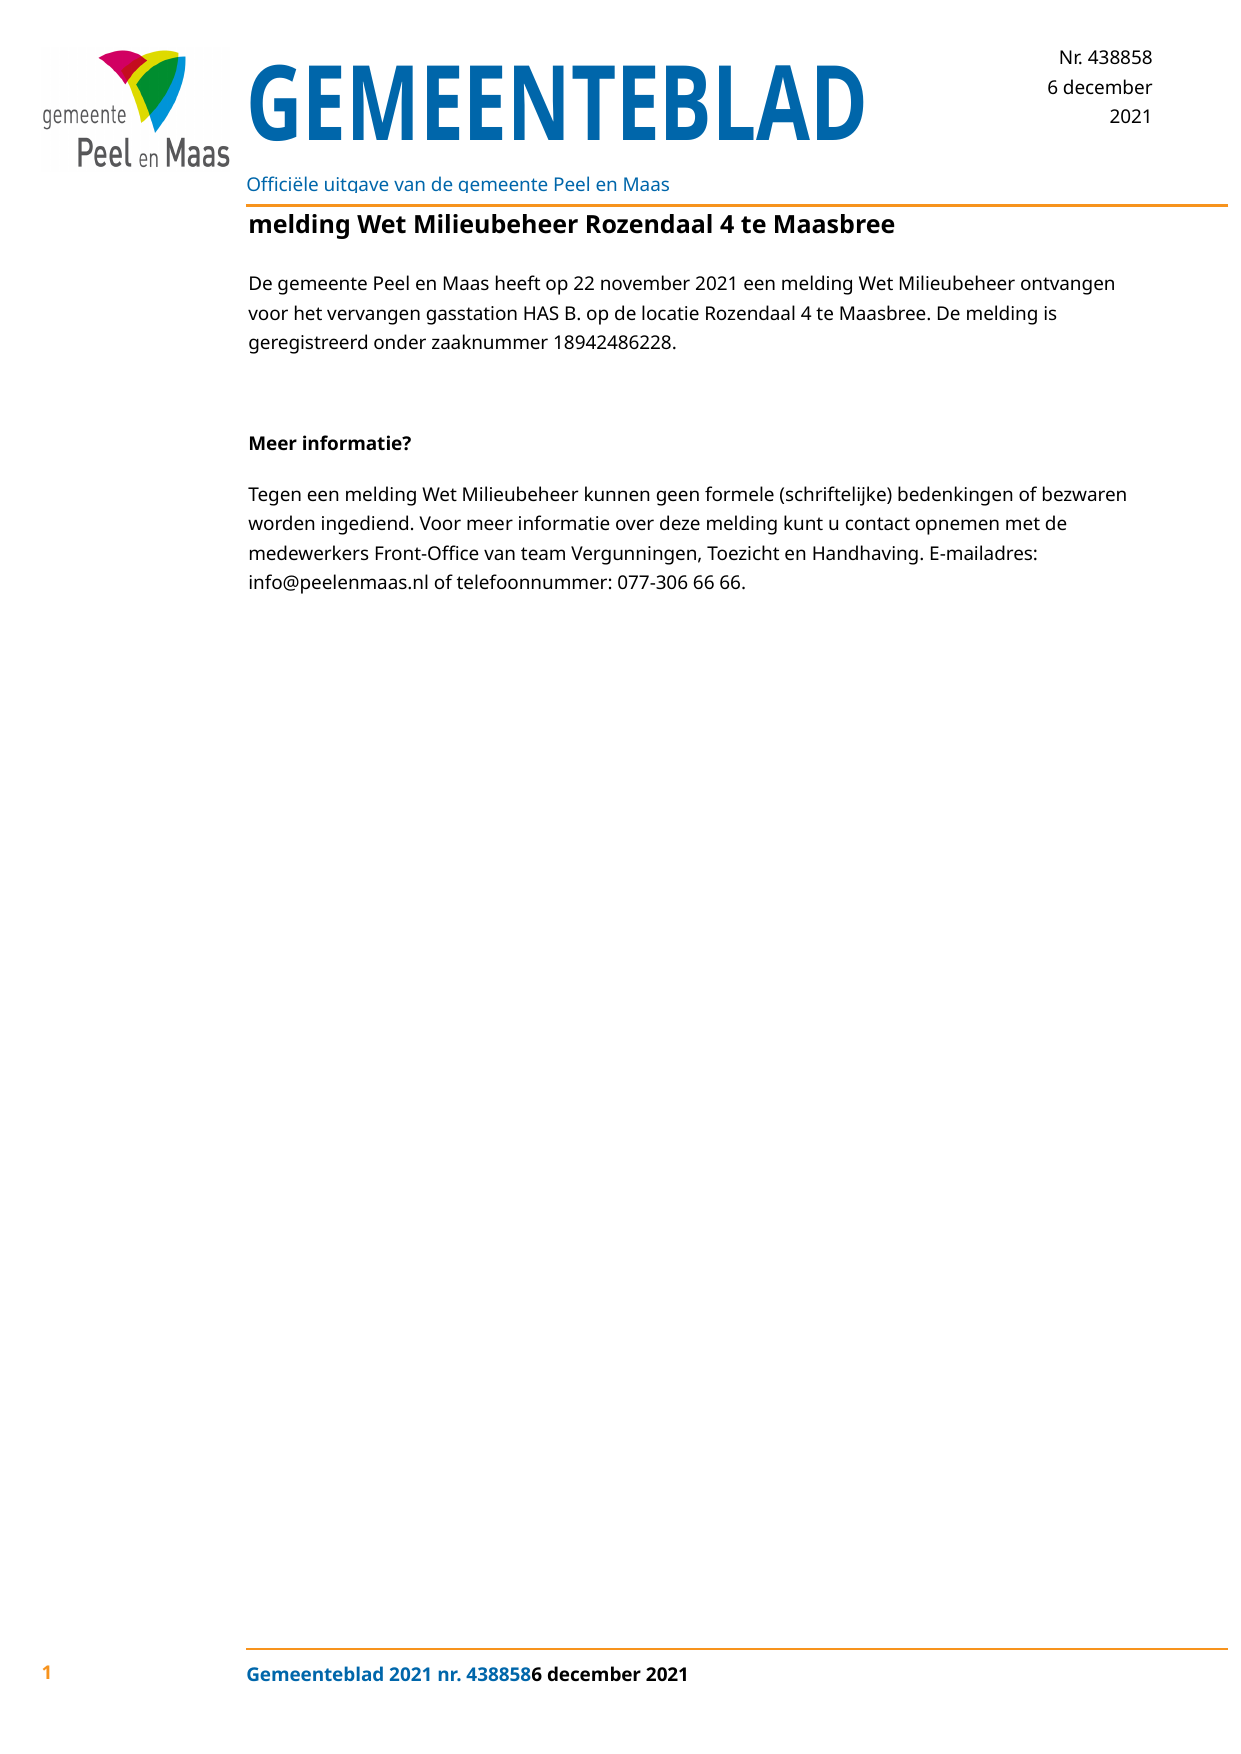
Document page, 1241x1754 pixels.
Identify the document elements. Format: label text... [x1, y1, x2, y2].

text Tegen een melding Wet Milieubeheer kunnen geen formele (schriftelijke) bedenkingen of bezwaren worden ingediend. Voor meer informatie over deze melding kunt u contact opnemen met de medewerkers Front-Office van team Vergunningen, Toezicht en Handhaving. E-mailadres: info@peelenmaas.nl of telefoonnummer: 077-306 66 66. [248, 481, 1152, 595]
text melding Wet Milieubeheer Rozendaal 4 te Maasbree [248, 207, 1152, 241]
text De gemeente Peel en Maas heeft op 22 november 2021 een melding Wet Milieubeheer ontvangen voor het vervangen gasstation HAS B. op de locatie Rozendaal 4 te Maasbree. De melding is geregistreerd onder zaaknummer 18942486228. [248, 270, 1152, 355]
picture [41, 47, 231, 172]
text Meer informatie? [248, 430, 1152, 456]
